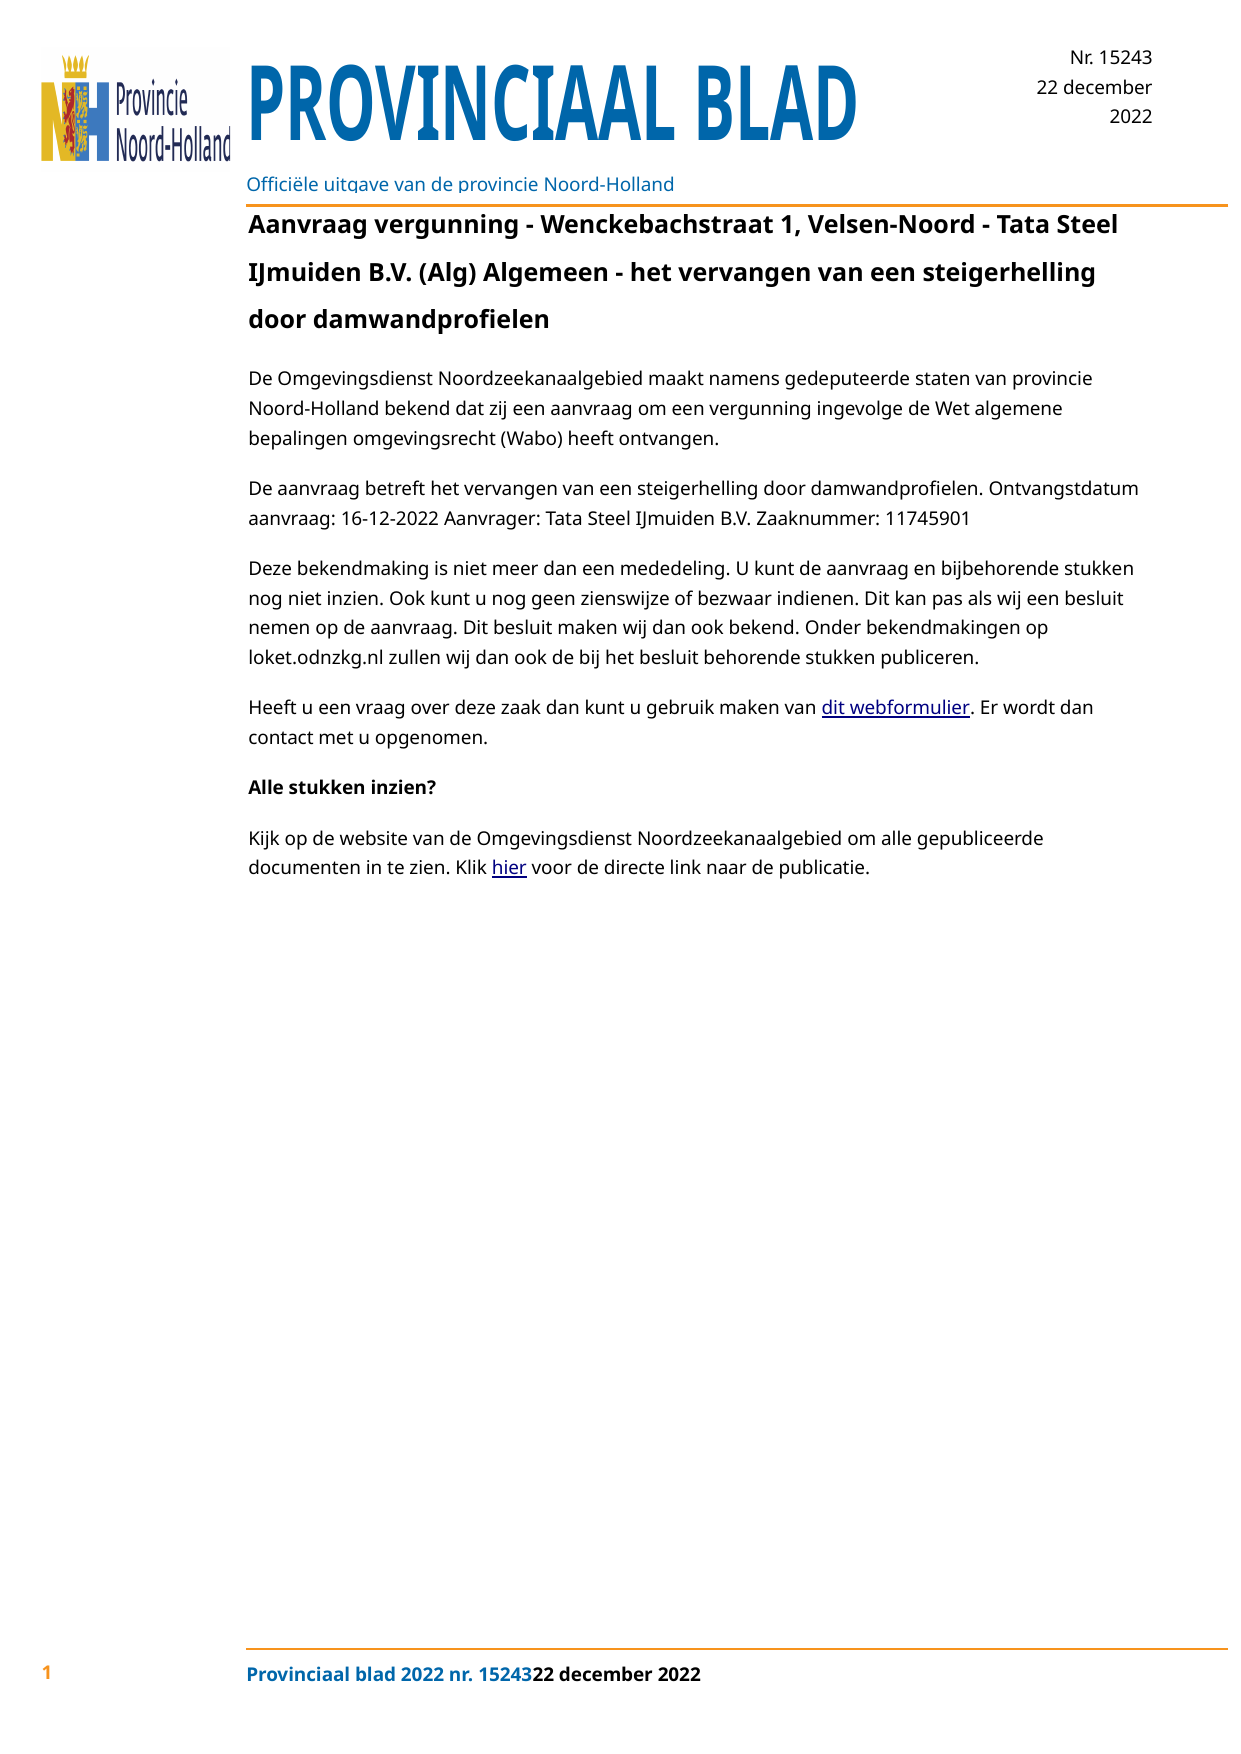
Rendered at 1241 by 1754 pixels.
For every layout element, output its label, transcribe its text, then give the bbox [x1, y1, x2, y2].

text Alle stukken inzien? [248, 774, 1152, 800]
picture [41, 47, 231, 172]
text Heeft u een vraag over deze zaak dan kunt u gebruik maken van dit webformulier. Er wordt dan contact met u opgenomen. [248, 694, 1152, 749]
text Aanvraag vergunning - Wenckebachstraat 1, Velsen-Noord - Tata Steel IJmuiden B.V. (Alg) Algemeen - het vervangen van een steigerhelling door damwandprofielen [248, 207, 1152, 336]
text Kijk op de website van de Omgevingsdienst Noordzeekanaalgebied om alle gepubliceerde documenten in te zien. Klik hier voor de directe link naar de publicatie. [248, 825, 1152, 880]
text De Omgevingsdienst Noordzeekanaalgebied maakt namens gedeputeerde staten van provincie Noord-Holland bekend dat zij een aanvraag om een vergunning ingevolge de Wet algemene bepalingen omgevingsrecht (Wabo) heeft ontvangen. [248, 366, 1152, 450]
text Deze bekendmaking is niet meer dan een mededeling. U kunt de aanvraag en bijbehorende stukken nog niet inzien. Ook kunt u nog geen zienswijze of bezwaar indienen. Dit kan pas als wij een besluit nemen op de aanvraag. Dit besluit maken wij dan ook bekend. Onder bekendmakingen op loket.odnzkg.nl zullen wij dan ook de bij het besluit behorende stukken publiceren. [248, 555, 1152, 669]
text De aanvraag betreft het vervangen van een steigerhelling door damwandprofielen. Ontvangstdatum aanvraag: 16-12-2022 Aanvrager: Tata Steel IJmuiden B.V. Zaaknummer: 11745901 [248, 475, 1152, 530]
